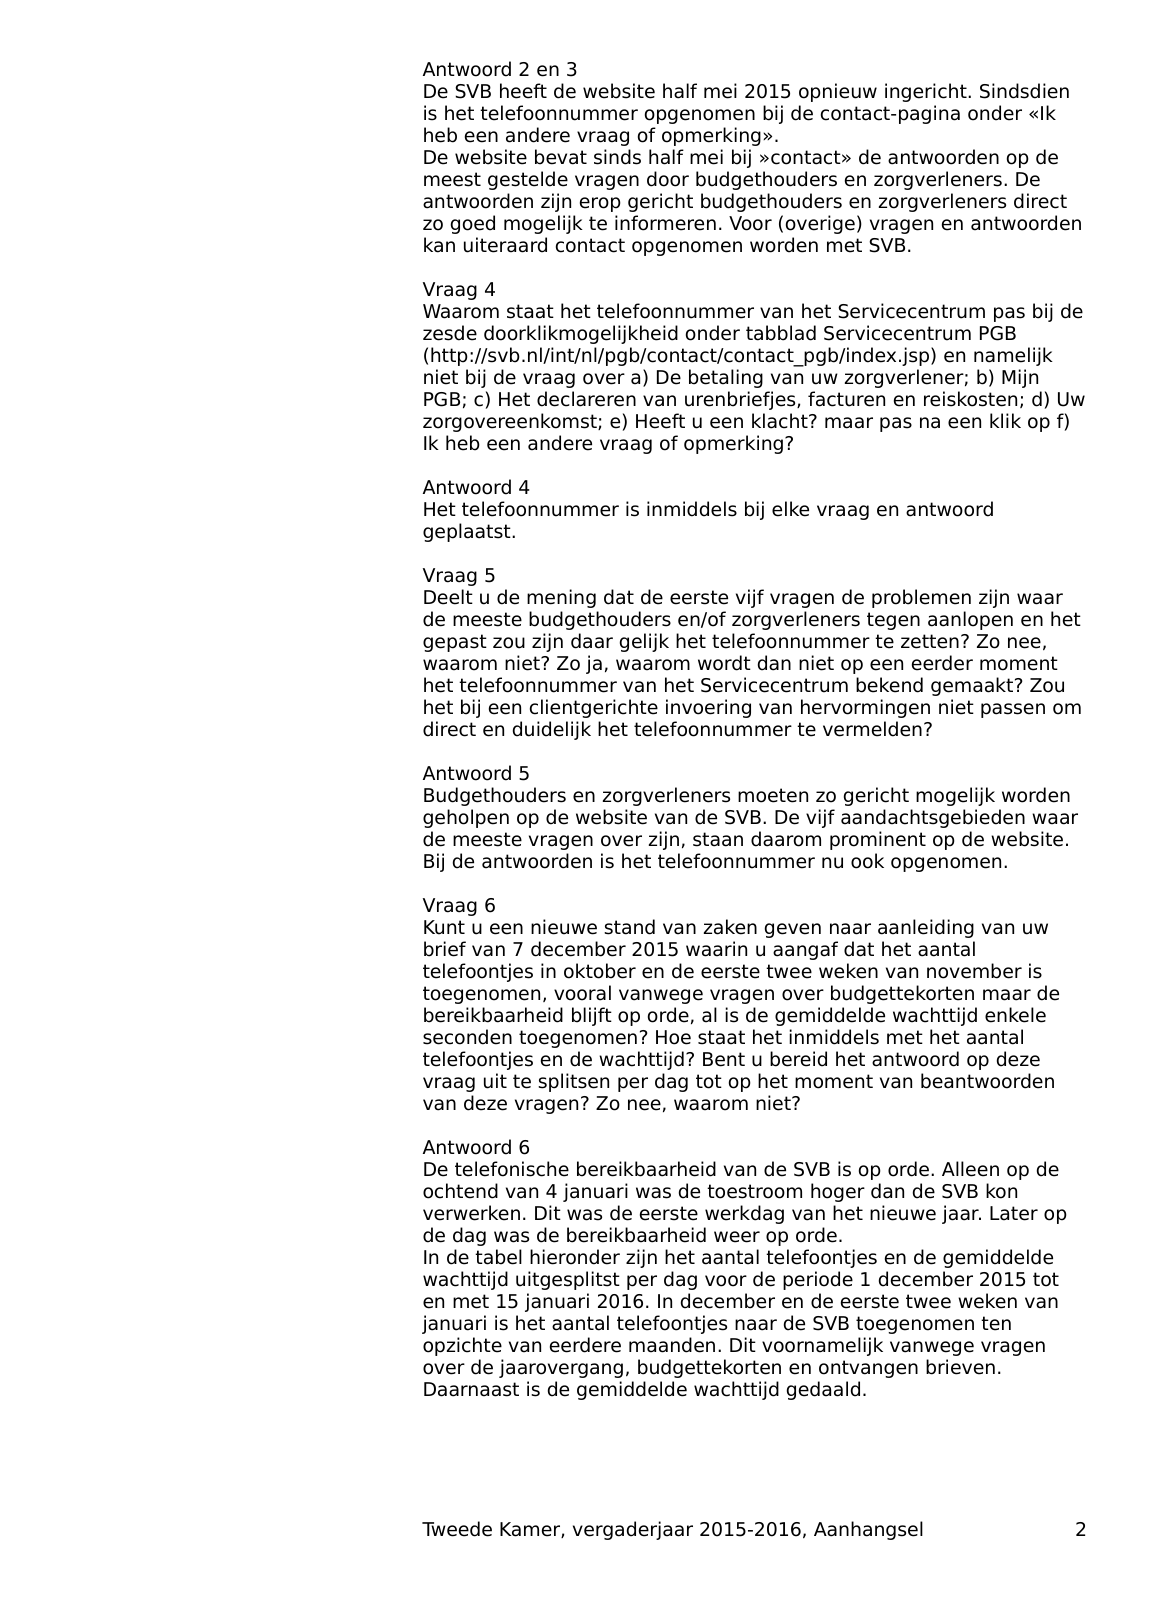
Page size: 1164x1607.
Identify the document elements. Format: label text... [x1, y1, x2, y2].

text Vraag 4 [422, 279, 1087, 301]
text In de tabel hieronder zijn het aantal telefoontjes en de gemiddelde wachttijd uitgesplitst per dag voor de periode 1 december 2015 tot en met 15 januari 2016. In december en de eerste twee weken van januari is het aantal telefoontjes naar de SVB toegenomen ten opzichte van eerdere maanden. Dit voornamelijk vanwege vragen over de jaarovergang, budgettekorten en ontvangen brieven. Daarnaast is de gemiddelde wachttijd gedaald. [422, 1247, 1087, 1401]
text Kunt u een nieuwe stand van zaken geven naar aanleiding van uw brief van 7 december 2015 waarin u aangaf dat het aantal telefoontjes in oktober en de eerste twee weken van november is toegenomen, vooral vanwege vragen over budgettekorten maar de bereikbaarheid blijft op orde, al is de gemiddelde wachttijd enkele seconden toegenomen? Hoe staat het inmiddels met het aantal telefoontjes en de wachttijd? Bent u bereid het antwoord op deze vraag uit te splitsen per dag tot op het moment van beantwoorden van deze vragen? Zo nee, waarom niet? [422, 917, 1087, 1115]
text Antwoord 2 en 3 [422, 59, 1087, 81]
text De SVB heeft de website half mei 2015 opnieuw ingericht. Sindsdien is het telefoonnummer opgenomen bij de contact-pagina onder «Ik heb een andere vraag of opmerking». [422, 81, 1087, 147]
text Vraag 6 [422, 895, 1087, 917]
text Budgethouders en zorgverleners moeten zo gericht mogelijk worden geholpen op de website van de SVB. De vijf aandachtsgebieden waar de meeste vragen over zijn, staan daarom prominent op de website. Bij de antwoorden is het telefoonnummer nu ook opgenomen. [422, 785, 1087, 873]
text Deelt u de mening dat de eerste vijf vragen de problemen zijn waar de meeste budgethouders en/of zorgverleners tegen aanlopen en het gepast zou zijn daar gelijk het telefoonnummer te zetten? Zo nee, waarom niet? Zo ja, waarom wordt dan niet op een eerder moment het telefoonnummer van het Servicecentrum bekend gemaakt? Zou het bij een clientgerichte invoering van hervormingen niet passen om direct en duidelijk het telefoonnummer te vermelden? [422, 587, 1087, 741]
text Antwoord 4 [422, 477, 1087, 499]
text De telefonische bereikbaarheid van de SVB is op orde. Alleen op de ochtend van 4 januari was de toestroom hoger dan de SVB kon verwerken. Dit was de eerste werkdag van het nieuwe jaar. Later op de dag was de bereikbaarheid weer op orde. [422, 1159, 1087, 1247]
text Waarom staat het telefoonnummer van het Servicecentrum pas bij de zesde doorklikmogelijkheid onder tabblad Servicecentrum PGB (http://svb.nl/int/nl/pgb/contact/contact_pgb/index.jsp) en namelijk niet bij de vraag over a) De betaling van uw zorgverlener; b) Mijn PGB; c) Het declareren van urenbriefjes, facturen en reiskosten; d) Uw zorgovereenkomst; e) Heeft u een klacht? maar pas na een klik op f) Ik heb een andere vraag of opmerking? [422, 301, 1087, 455]
text Antwoord 6 [422, 1137, 1087, 1159]
text De website bevat sinds half mei bij »contact» de antwoorden op de meest gestelde vragen door budgethouders en zorgverleners. De antwoorden zijn erop gericht budgethouders en zorgverleners direct zo goed mogelijk te informeren. Voor (overige) vragen en antwoorden kan uiteraard contact opgenomen worden met SVB. [422, 147, 1087, 257]
text Antwoord 5 [422, 763, 1087, 785]
text Het telefoonnummer is inmiddels bij elke vraag en antwoord geplaatst. [422, 499, 1087, 543]
text Vraag 5 [422, 565, 1087, 587]
